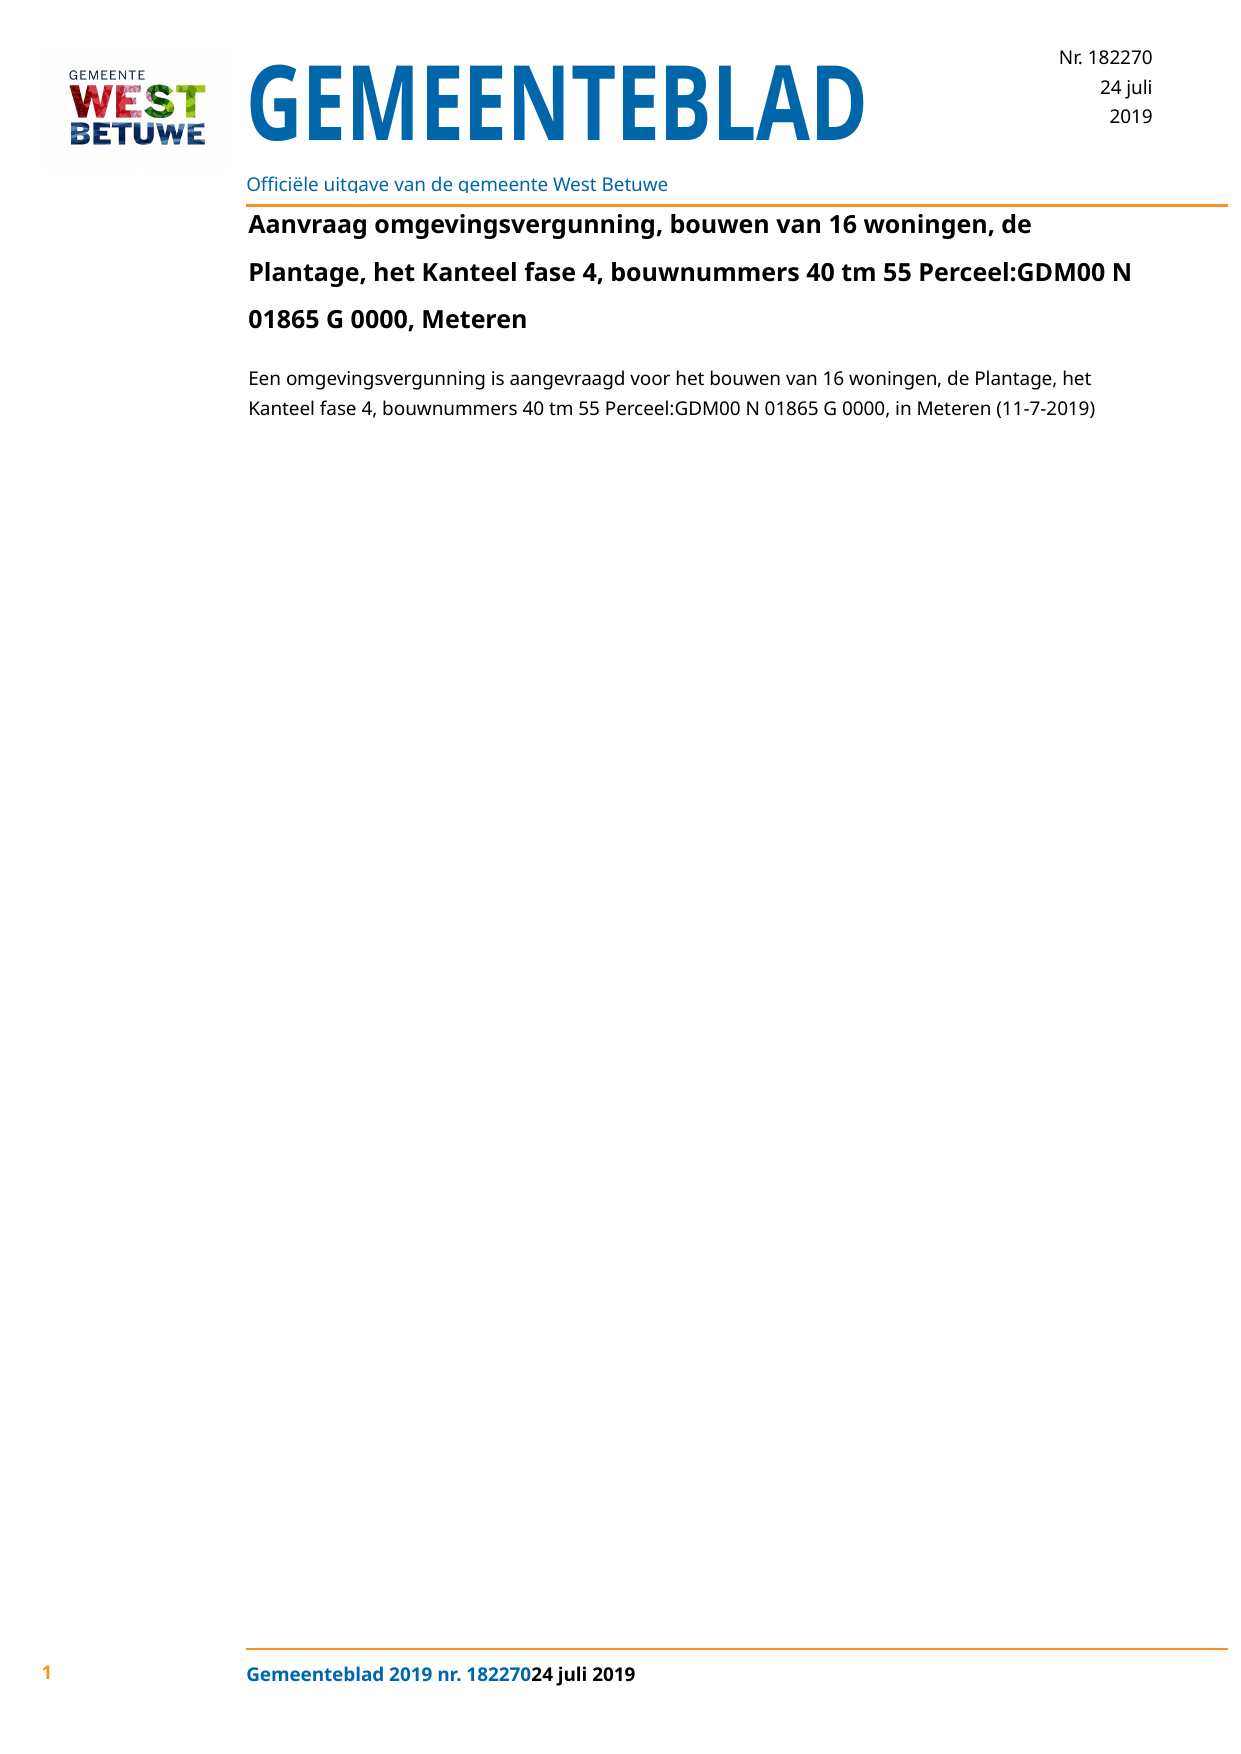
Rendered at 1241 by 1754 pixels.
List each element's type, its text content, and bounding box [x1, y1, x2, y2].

text Aanvraag omgevingsvergunning, bouwen van 16 woningen, de Plantage, het Kanteel fase 4, bouwnummers 40 tm 55 Perceel:GDM00 N 01865 G 0000, Meteren [248, 207, 1152, 336]
text Een omgevingsvergunning is aangevraagd voor het bouwen van 16 woningen, de Plantage, het Kanteel fase 4, bouwnummers 40 tm 55 Perceel:GDM00 N 01865 G 0000, in Meteren (11-7-2019) [248, 366, 1152, 421]
picture [41, 47, 231, 172]
